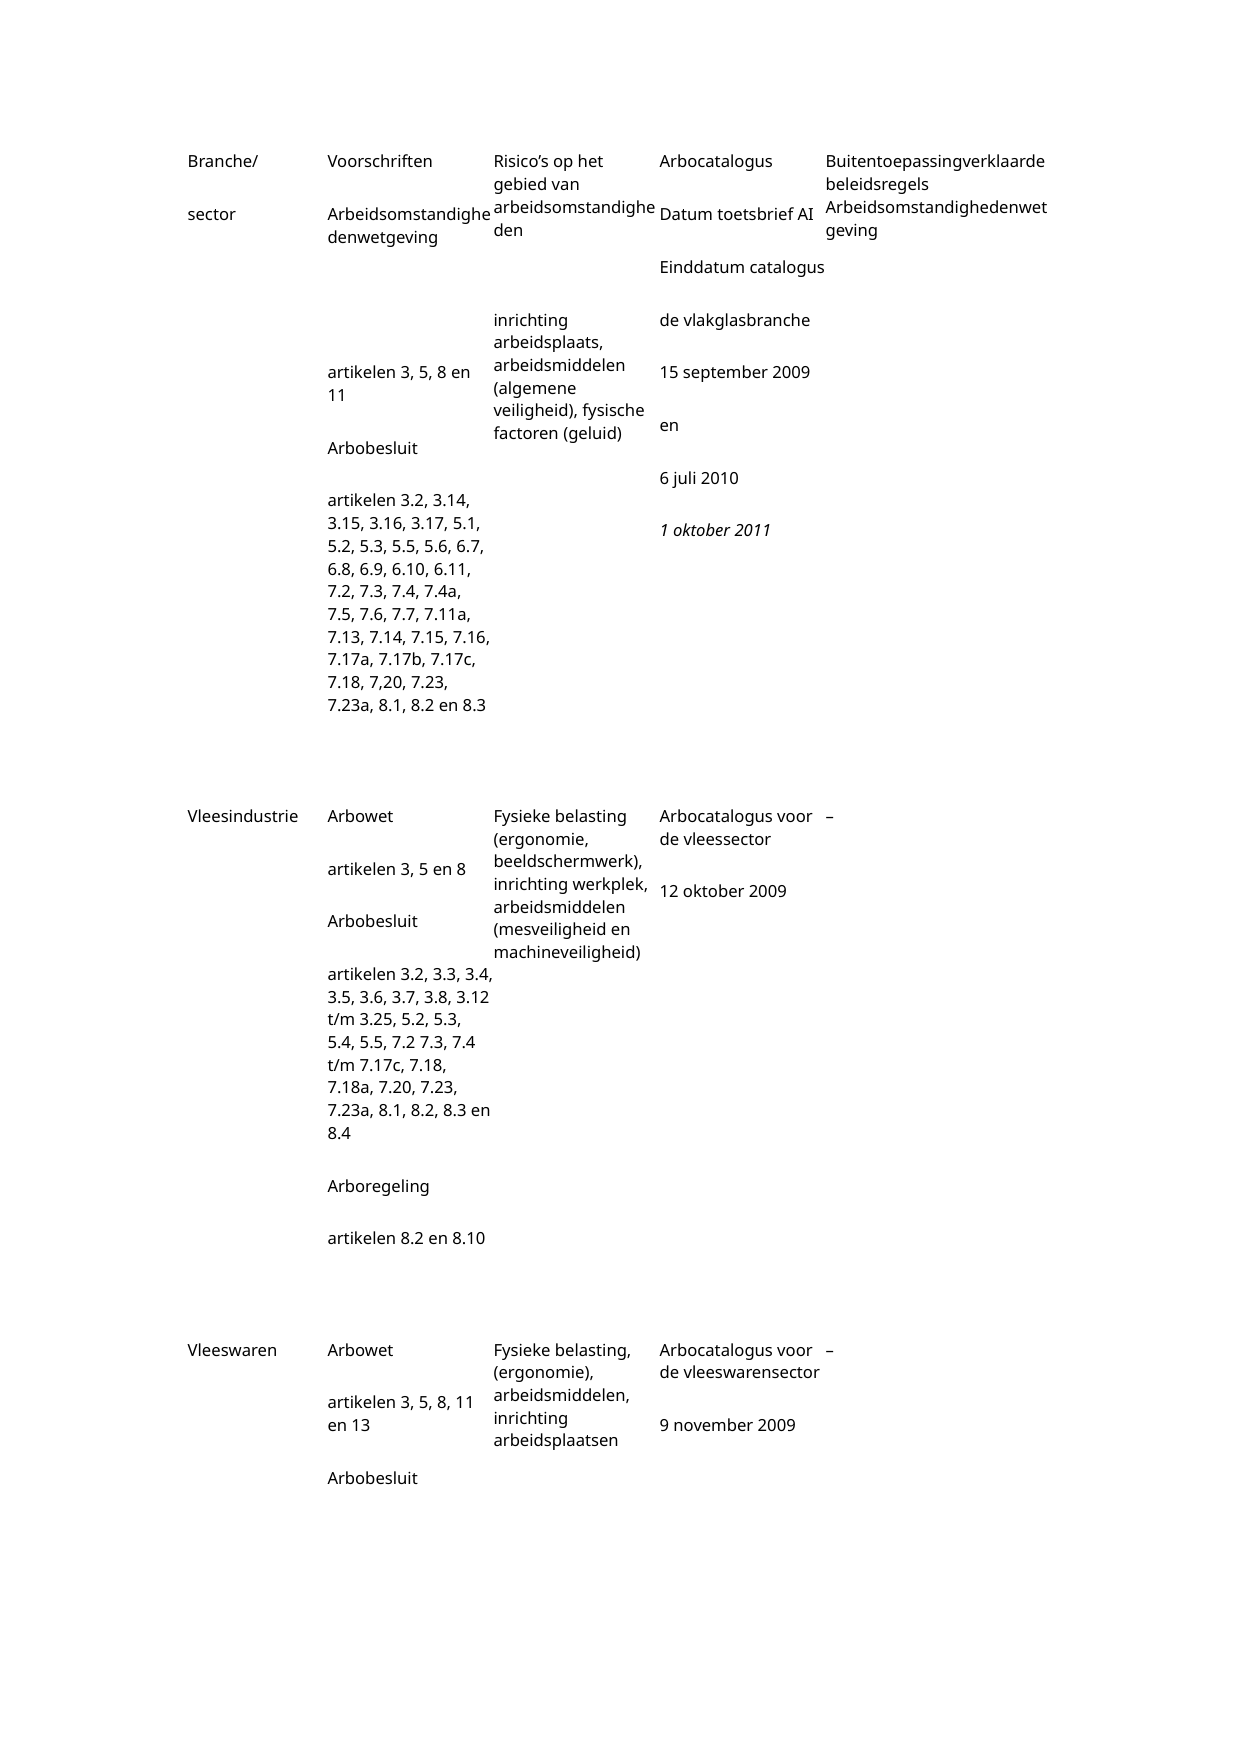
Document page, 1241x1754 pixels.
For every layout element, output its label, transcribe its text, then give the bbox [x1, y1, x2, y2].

table_cell [659, 746, 825, 804]
table_cell [188, 746, 327, 804]
table_cell [825, 746, 1053, 804]
table_header Risico’s op het gebied van arbeidsomstandigheden [493, 150, 659, 308]
table_cell – [825, 805, 1053, 1280]
table_cell [188, 1280, 327, 1338]
table_cell Fysieke belasting, (ergonomie), arbeidsmiddelen, inrichting arbeidsplaatsen [493, 1338, 659, 1519]
table_cell Vleesindustrie [188, 805, 327, 1280]
table_cell artikelen 3, 5, 8 en 11 Arbobesluit artikelen 3.2, 3.14, 3.15, 3.16, 3.17, 5.1, 5.2, 5.3, 5.5, 5.6, 6.7, 6.8, 6.9, 6.10, 6.11, 7.2, 7.3, 7.4, 7.4a, 7.5, 7.6, 7.7, 7.11a, 7.13, 7.14, 7.15, 7.16, 7.17a, 7.17b, 7.17c, 7.18, 7,20, 7.23, 7.23a, 8.1, 8.2 en 8.3 [327, 308, 493, 746]
table_cell Fysieke belasting (ergonomie, beeldschermwerk), inrichting werkplek, arbeidsmiddelen (mesveiligheid en machineveiligheid) [493, 805, 659, 1280]
table_header Buitentoepassingverklaarde beleidsregels Arbeidsomstandighedenwetgeving [825, 150, 1053, 308]
table_header Voorschriften Arbeidsomstandighedenwetgeving [327, 150, 493, 308]
table_cell [327, 1280, 493, 1338]
table_cell inrichting arbeidsplaats, arbeidsmiddelen (algemene veiligheid), fysische factoren (geluid) [493, 308, 659, 746]
table_cell [188, 308, 327, 746]
table_cell [825, 1280, 1053, 1338]
table_header Branche/ sector [188, 150, 327, 308]
table_cell Arbocatalogus voor de vleessector 12 oktober 2009 [659, 805, 825, 1280]
table_cell Arbowet artikelen 3, 5 en 8 Arbobesluit artikelen 3.2, 3.3, 3.4, 3.5, 3.6, 3.7, 3.8, 3.12 t/m 3.25, 5.2, 5.3, 5.4, 5.5, 7.2 7.3, 7.4 t/m 7.17c, 7.18, 7.18a, 7.20, 7.23, 7.23a, 8.1, 8.2, 8.3 en 8.4 Arboregeling artikelen 8.2 en 8.10 [327, 805, 493, 1280]
table_cell [493, 746, 659, 804]
table_cell [327, 746, 493, 804]
table_cell [825, 308, 1053, 746]
table_cell [493, 1280, 659, 1338]
table_cell Vleeswaren [188, 1338, 327, 1519]
table_cell Arbowet artikelen 3, 5, 8, 11 en 13 Arbobesluit [327, 1338, 493, 1519]
table_cell de vlakglasbranche 15 september 2009 en 6 juli 2010 1 oktober 2011 [659, 308, 825, 746]
table_cell [659, 1280, 825, 1338]
table_cell Arbocatalogus voor de vleeswarensector 9 november 2009 [659, 1338, 825, 1519]
table_cell – [825, 1338, 1053, 1519]
table_header Arbocatalogus Datum toetsbrief AI Einddatum catalogus [659, 150, 825, 308]
